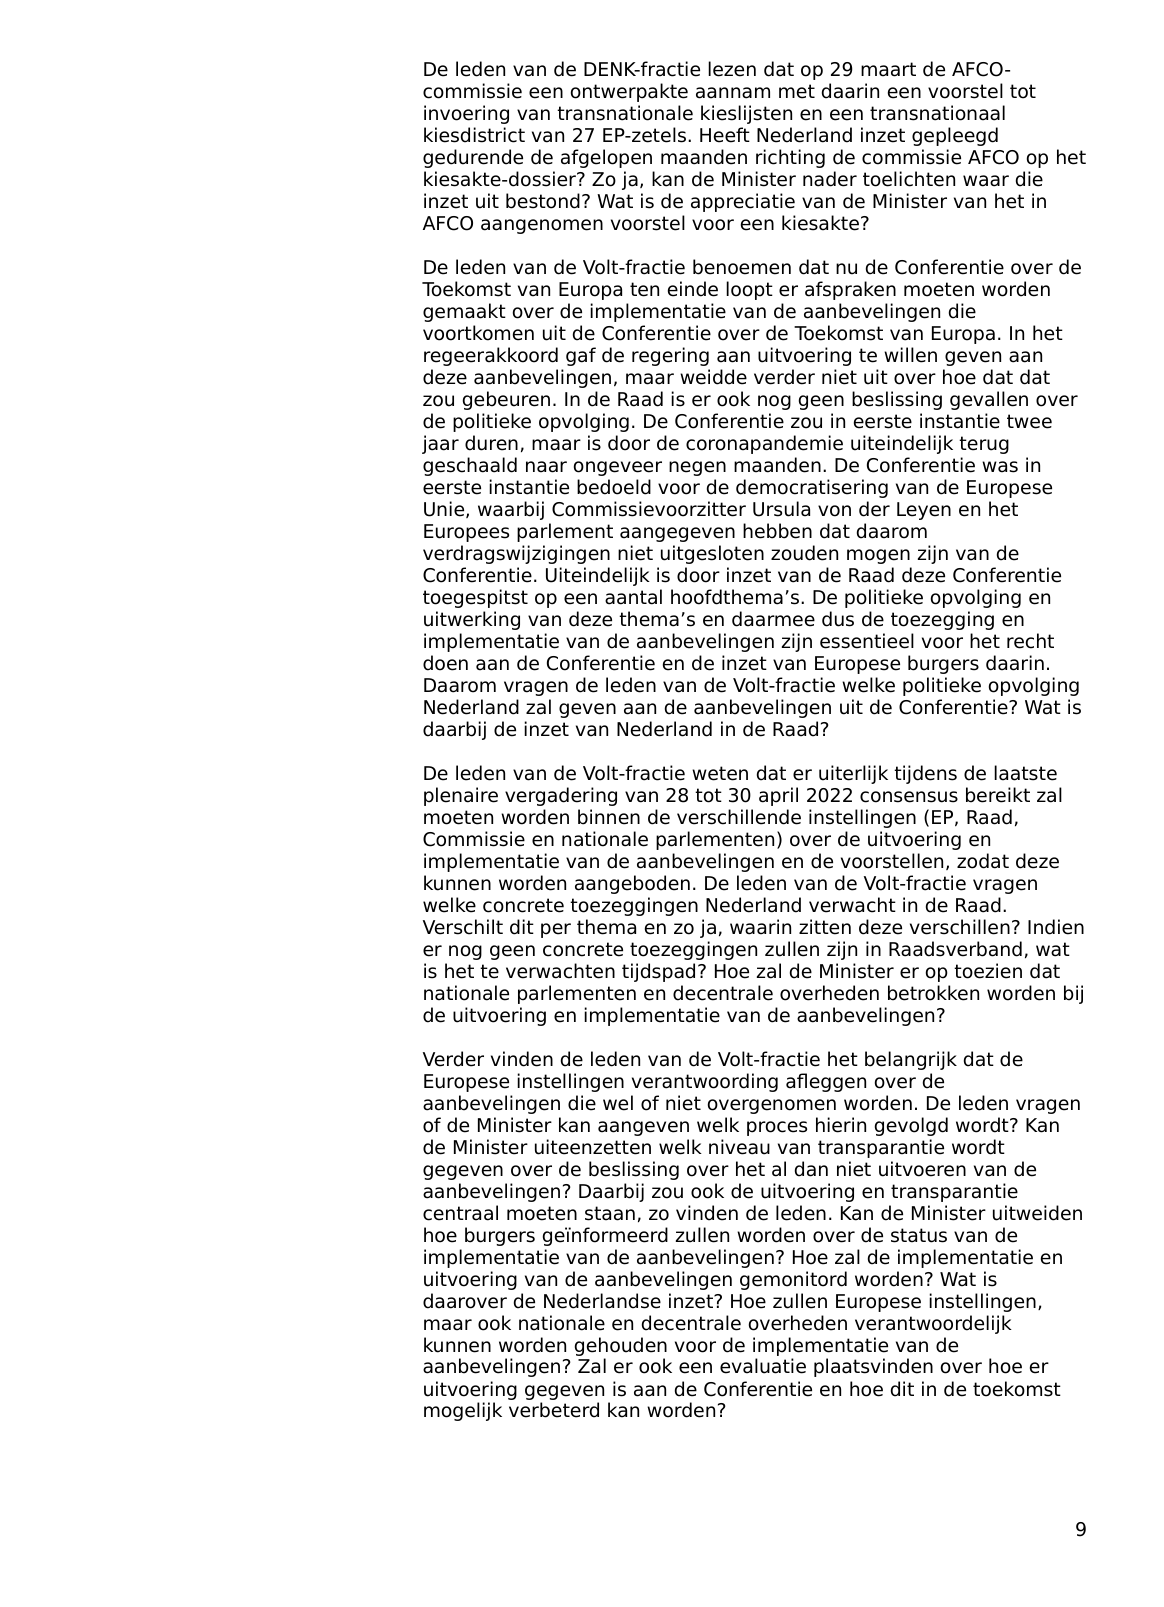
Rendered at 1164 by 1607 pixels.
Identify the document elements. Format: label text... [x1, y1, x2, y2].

text De leden van de Volt-fractie weten dat er uiterlijk tijdens de laatste plenaire vergadering van 28 tot 30 april 2022 consensus bereikt zal moeten worden binnen de verschillende instellingen (EP, Raad, Commissie en nationale parlementen) over de uitvoering en implementatie van de aanbevelingen en de voorstellen, zodat deze kunnen worden aangeboden. De leden van de Volt-fractie vragen welke concrete toezeggingen Nederland verwacht in de Raad. Verschilt dit per thema en zo ja, waarin zitten deze verschillen? Indien er nog geen concrete toezeggingen zullen zijn in Raadsverband, wat is het te verwachten tijdspad? Hoe zal de Minister er op toezien dat nationale parlementen en decentrale overheden betrokken worden bij de uitvoering en implementatie van de aanbevelingen? [422, 763, 1087, 1027]
text De leden van de DENK-fractie lezen dat op 29 maart de AFCO-commissie een ontwerpakte aannam met daarin een voorstel tot invoering van transnationale kieslijsten en een transnationaal kiesdistrict van 27 EP-zetels. Heeft Nederland inzet gepleegd gedurende de afgelopen maanden richting de commissie AFCO op het kiesakte-dossier? Zo ja, kan de Minister nader toelichten waar die inzet uit bestond? Wat is de appreciatie van de Minister van het in AFCO aangenomen voorstel voor een kiesakte? [422, 59, 1087, 235]
text Verder vinden de leden van de Volt-fractie het belangrijk dat de Europese instellingen verantwoording afleggen over de aanbevelingen die wel of niet overgenomen worden. De leden vragen of de Minister kan aangeven welk proces hierin gevolgd wordt? Kan de Minister uiteenzetten welk niveau van transparantie wordt gegeven over de beslissing over het al dan niet uitvoeren van de aanbevelingen? Daarbij zou ook de uitvoering en transparantie centraal moeten staan, zo vinden de leden. Kan de Minister uitweiden hoe burgers geïnformeerd zullen worden over de status van de implementatie van de aanbevelingen? Hoe zal de implementatie en uitvoering van de aanbevelingen gemonitord worden? Wat is daarover de Nederlandse inzet? Hoe zullen Europese instellingen, maar ook nationale en decentrale overheden verantwoordelijk kunnen worden gehouden voor de implementatie van de aanbevelingen? Zal er ook een evaluatie plaatsvinden over hoe er uitvoering gegeven is aan de Conferentie en hoe dit in de toekomst mogelijk verbeterd kan worden? [422, 1049, 1087, 1422]
text De leden van de Volt-fractie benoemen dat nu de Conferentie over de Toekomst van Europa ten einde loopt er afspraken moeten worden gemaakt over de implementatie van de aanbevelingen die voortkomen uit de Conferentie over de Toekomst van Europa. In het regeerakkoord gaf de regering aan uitvoering te willen geven aan deze aanbevelingen, maar weidde verder niet uit over hoe dat dat zou gebeuren. In de Raad is er ook nog geen beslissing gevallen over de politieke opvolging. De Conferentie zou in eerste instantie twee jaar duren, maar is door de coronapandemie uiteindelijk terug geschaald naar ongeveer negen maanden. De Conferentie was in eerste instantie bedoeld voor de democratisering van de Europese Unie, waarbij Commissievoorzitter Ursula von der Leyen en het Europees parlement aangegeven hebben dat daarom verdragswijzigingen niet uitgesloten zouden mogen zijn van de Conferentie. Uiteindelijk is door inzet van de Raad deze Conferentie toegespitst op een aantal hoofdthema’s. De politieke opvolging en uitwerking van deze thema’s en daarmee dus de toezegging en implementatie van de aanbevelingen zijn essentieel voor het recht doen aan de Conferentie en de inzet van Europese burgers daarin. Daarom vragen de leden van de Volt-fractie welke politieke opvolging Nederland zal geven aan de aanbevelingen uit de Conferentie? Wat is daarbij de inzet van Nederland in de Raad? [422, 257, 1087, 741]
